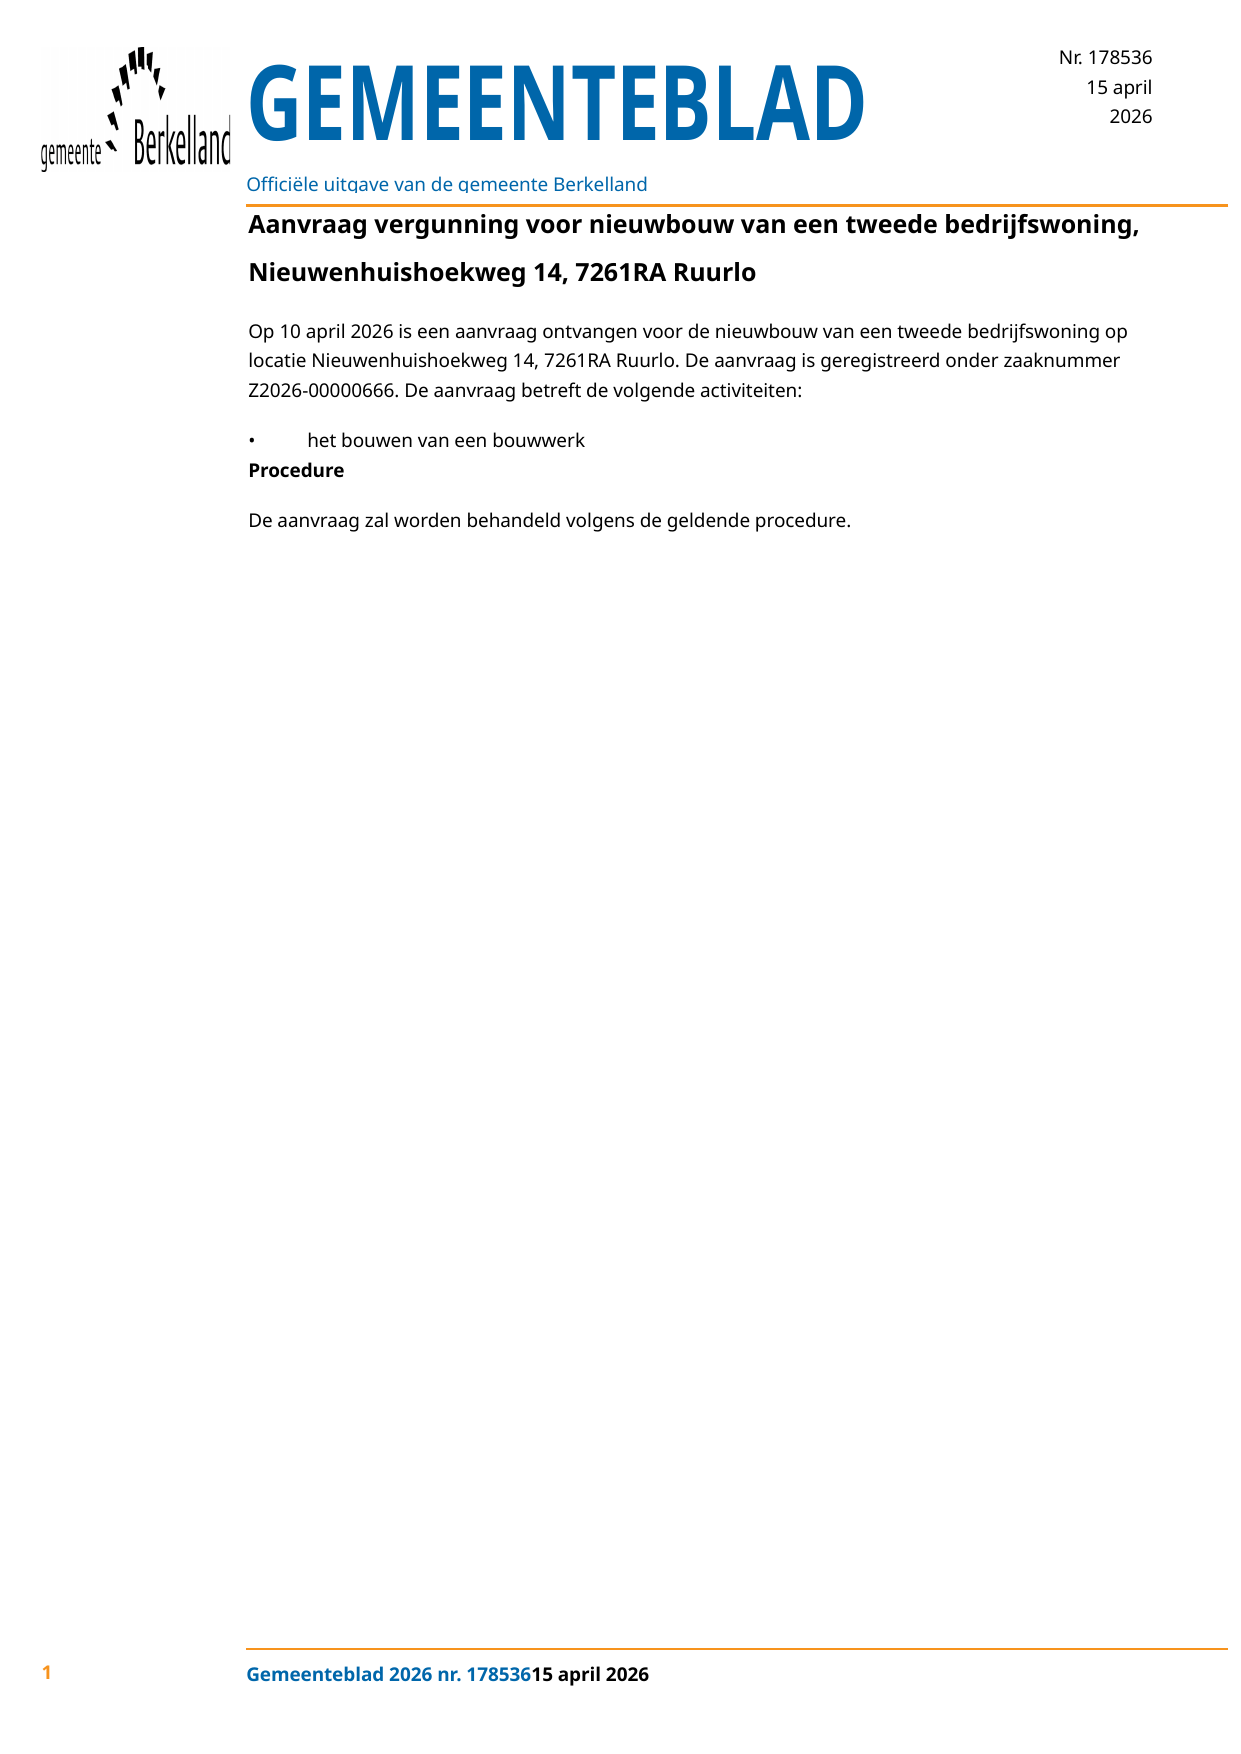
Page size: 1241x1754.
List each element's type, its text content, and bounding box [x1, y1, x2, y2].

picture [41, 47, 231, 172]
text De aanvraag zal worden behandeld volgens de geldende procedure. [248, 507, 1152, 533]
text Procedure [248, 457, 1152, 483]
list het bouwen van een bouwwerk [248, 427, 1152, 453]
text Op 10 april 2026 is een aanvraag ontvangen voor de nieuwbouw van een tweede bedrijfswoning op locatie Nieuwenhuishoekweg 14, 7261RA Ruurlo. De aanvraag is geregistreerd onder zaaknummer Z2026-00000666. De aanvraag betreft de volgende activiteiten: [248, 318, 1152, 403]
text Aanvraag vergunning voor nieuwbouw van een tweede bedrijfswoning, Nieuwenhuishoekweg 14, 7261RA Ruurlo [248, 207, 1152, 288]
